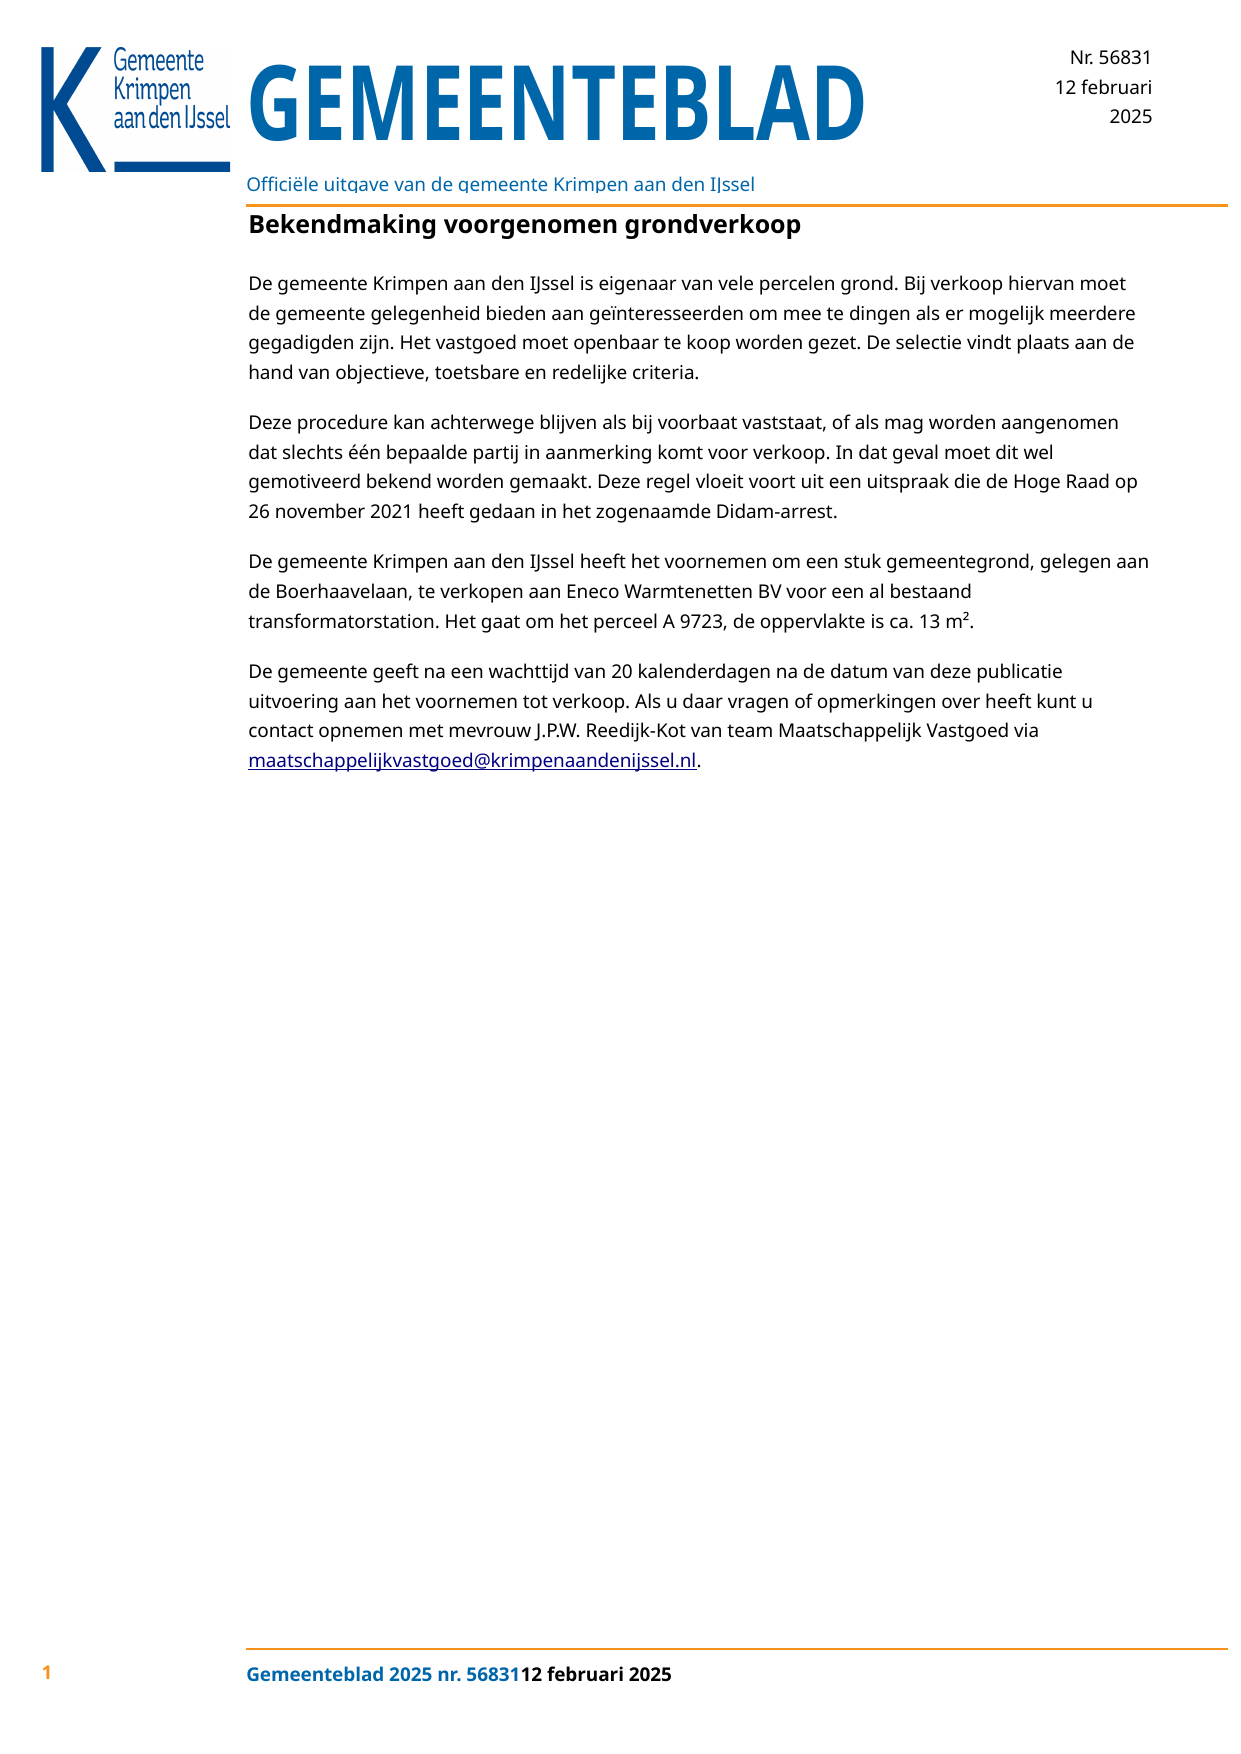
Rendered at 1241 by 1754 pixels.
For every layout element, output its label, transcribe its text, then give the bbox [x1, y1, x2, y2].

text Deze procedure kan achterwege blijven als bij voorbaat vaststaat, of als mag worden aangenomen dat slechts één bepaalde partij in aanmerking komt voor verkoop. In dat geval moet dit wel gemotiveerd bekend worden gemaakt. Deze regel vloeit voort uit een uitspraak die de Hoge Raad op 26 november 2021 heeft gedaan in het zogenaamde Didam-arrest. [248, 409, 1152, 524]
text De gemeente Krimpen aan den IJssel is eigenaar van vele percelen grond. Bij verkoop hiervan moet de gemeente gelegenheid bieden aan geïnteresseerden om mee te dingen als er mogelijk meerdere gegadigden zijn. Het vastgoed moet openbaar te koop worden gezet. De selectie vindt plaats aan de hand van objectieve, toetsbare en redelijke criteria. [248, 270, 1152, 385]
picture [41, 47, 231, 172]
text De gemeente geeft na een wachttijd van 20 kalenderdagen na de datum van deze publicatie uitvoering aan het voornemen tot verkoop. Als u daar vragen of opmerkingen over heeft kunt u contact opnemen met mevrouw J.P.W. Reedijk-Kot van team Maatschappelijk Vastgoed via maatschappelijkvastgoed@krimpenaandenijssel.nl. [248, 658, 1152, 773]
text Bekendmaking voorgenomen grondverkoop [248, 207, 1152, 241]
text De gemeente Krimpen aan den IJssel heeft het voornemen om een stuk gemeentegrond, gelegen aan de Boerhaavelaan, te verkopen aan Eneco Warmtenetten BV voor een al bestaand transformatorstation. Het gaat om het perceel A 9723, de oppervlakte is ca. 13 m². [248, 549, 1152, 633]
